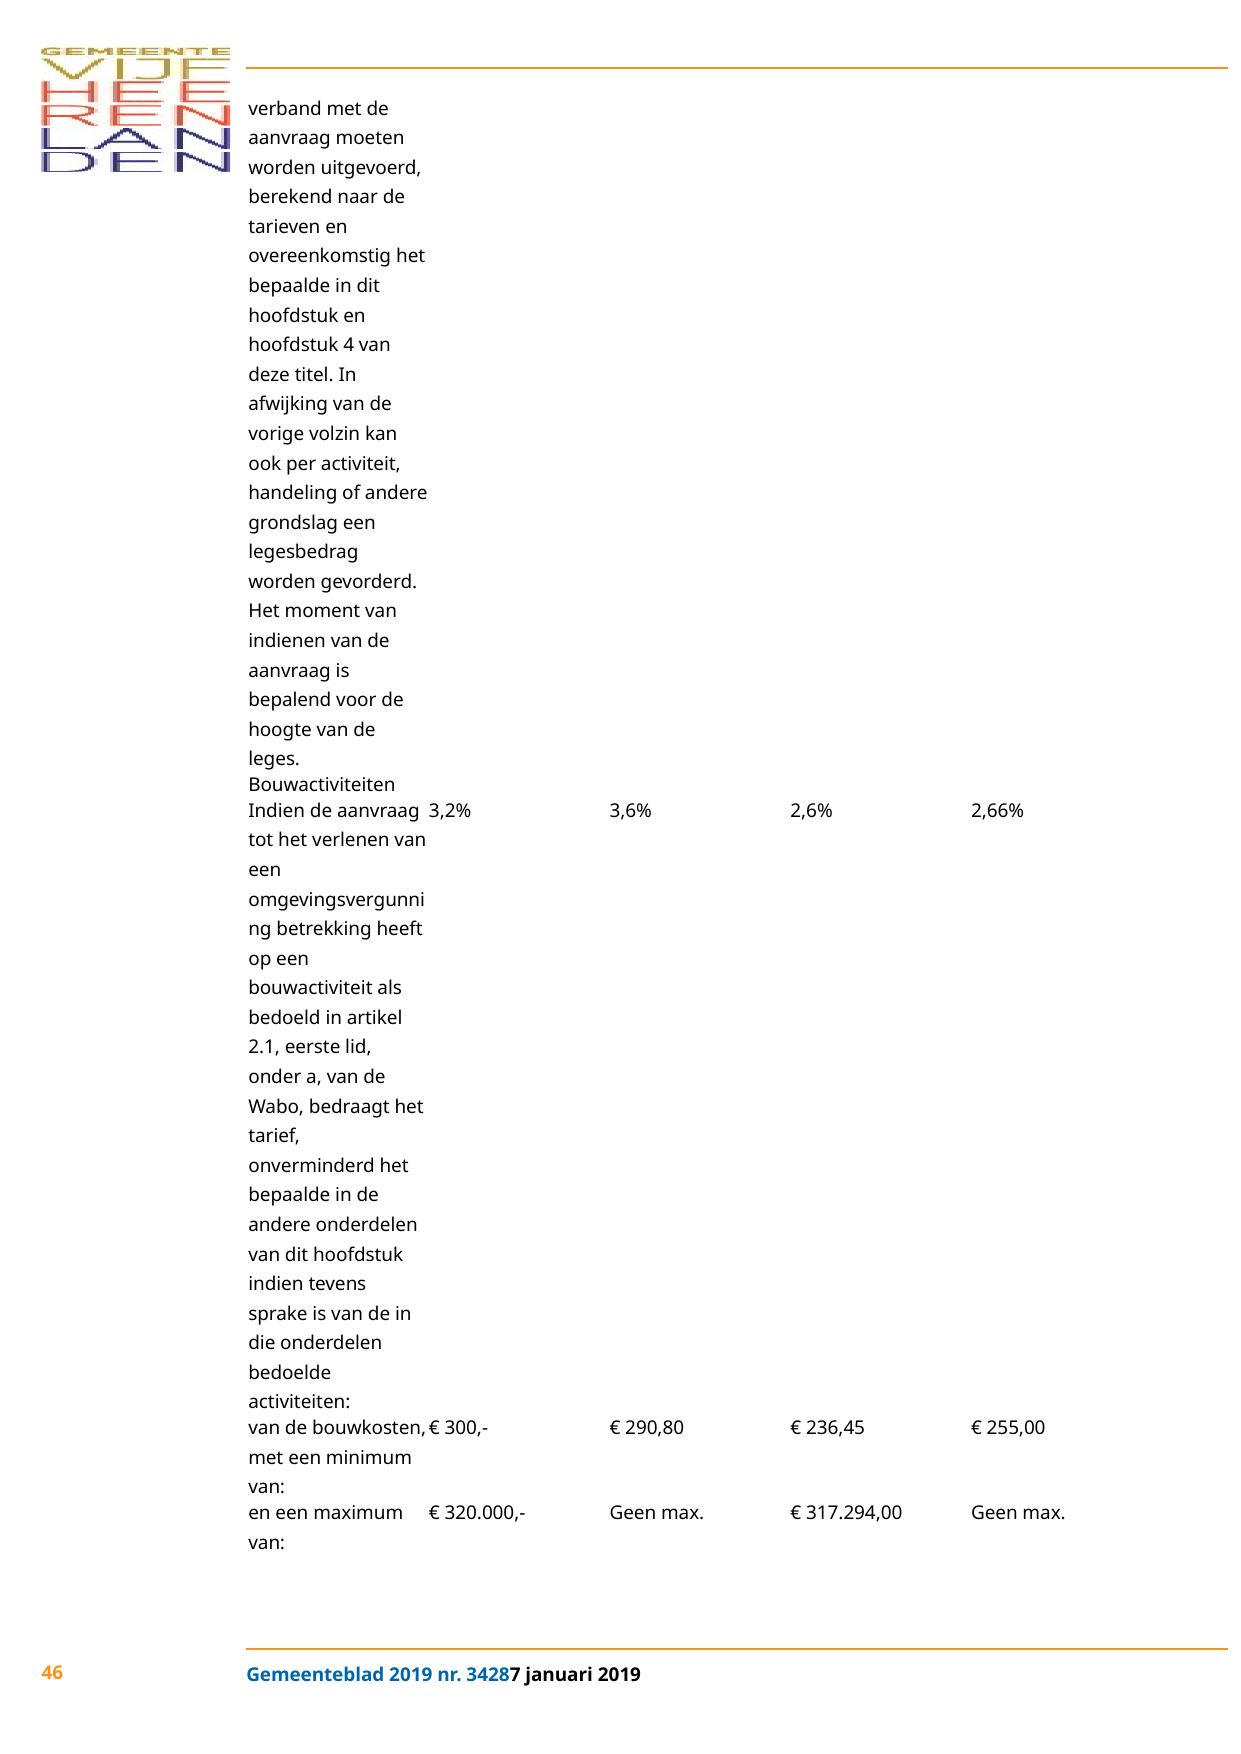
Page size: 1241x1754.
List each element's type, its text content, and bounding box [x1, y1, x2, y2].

table_cell € 300,- [429, 1415, 609, 1499]
table_cell [609, 771, 790, 797]
table_cell 2,66% [971, 797, 1152, 1414]
table_cell [790, 771, 971, 797]
table_cell [971, 1555, 1152, 1580]
table_cell [790, 1555, 971, 1580]
picture [41, 47, 231, 172]
table_cell € 290,80 [609, 1415, 790, 1499]
table_header [790, 95, 971, 771]
table_cell [971, 771, 1152, 797]
table_cell Indien de aanvraag tot het verlenen van een omgevingsvergunning betrekking heeft op een bouwactiviteit als bedoeld in artikel 2.1, eerste lid, onder a, van de Wabo, bedraagt het tarief, onverminderd het bepaalde in de andere onderdelen van dit hoofdstuk indien tevens sprake is van de in die onderdelen bedoelde activiteiten: [248, 797, 429, 1414]
table_header [971, 95, 1152, 771]
table_cell Geen max. [971, 1499, 1152, 1555]
table_cell Bouwactiviteiten [248, 771, 429, 797]
table_cell en een maximum van: [248, 1499, 429, 1555]
table_cell 3,6% [609, 797, 790, 1414]
table_cell [248, 1555, 429, 1580]
table_cell Geen max. [609, 1499, 790, 1555]
table_cell € 317.294,00 [790, 1499, 971, 1555]
table_cell 2,6% [790, 797, 971, 1414]
table_cell 3,2% [429, 797, 609, 1414]
table_cell € 236,45 [790, 1415, 971, 1499]
table_cell € 255,00 [971, 1415, 1152, 1499]
table_header [429, 95, 609, 771]
table_cell [429, 1555, 609, 1580]
table_cell van de bouwkosten, met een minimum van: [248, 1415, 429, 1499]
table_cell [609, 1555, 790, 1580]
table_header [609, 95, 790, 771]
table_cell [429, 771, 609, 797]
table_header verband met de aanvraag moeten worden uitgevoerd, berekend naar de tarieven en overeenkomstig het bepaalde in dit hoofdstuk en hoofdstuk 4 van deze titel. In afwijking van de vorige volzin kan ook per activiteit, handeling of andere grondslag een legesbedrag worden gevorderd. Het moment van indienen van de aanvraag is bepalend voor de hoogte van de leges. [248, 95, 429, 771]
table_cell € 320.000,- [429, 1499, 609, 1555]
